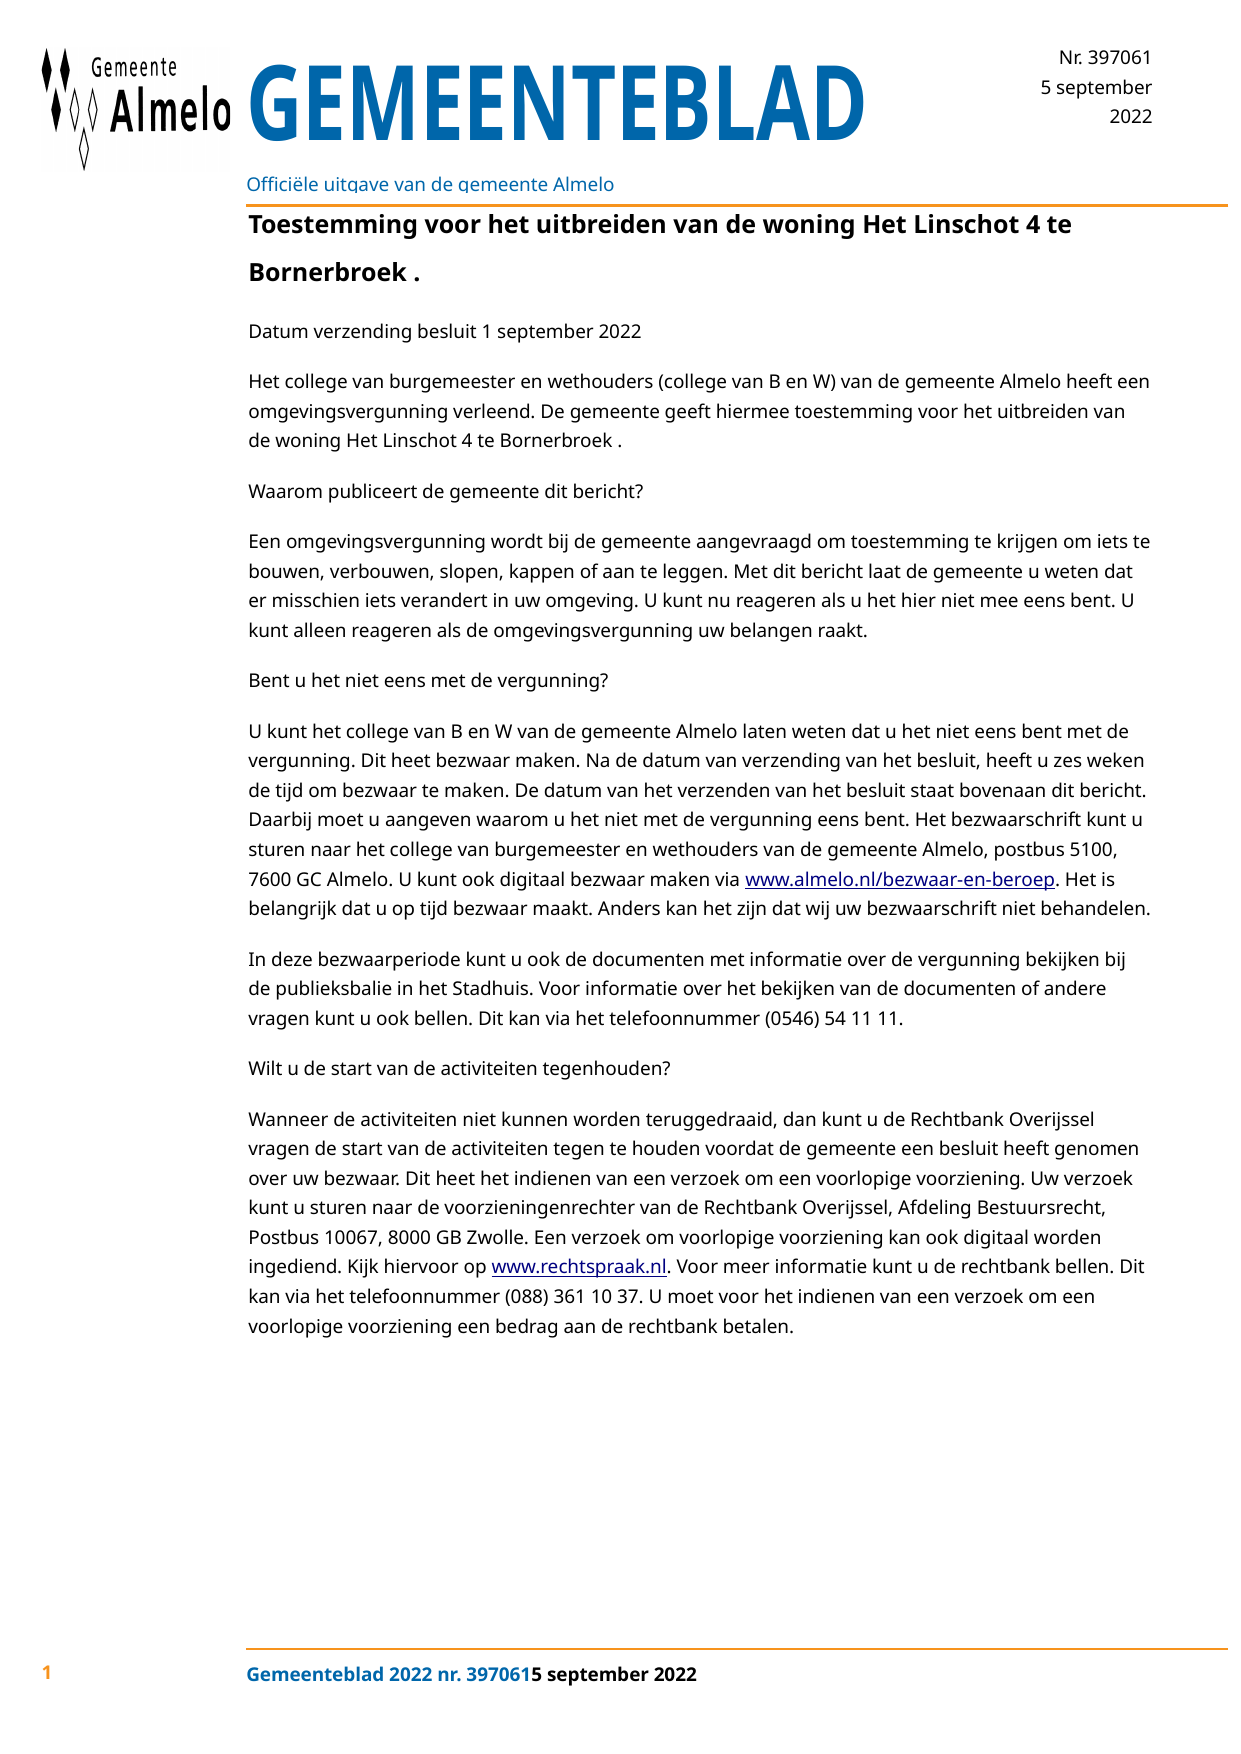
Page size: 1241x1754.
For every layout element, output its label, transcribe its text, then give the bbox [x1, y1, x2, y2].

text Toestemming voor het uitbreiden van de woning Het Linschot 4 te Bornerbroek . [248, 207, 1152, 288]
text In deze bezwaarperiode kunt u ook de documenten met informatie over de vergunning bekijken bij de publieksbalie in het Stadhuis. Voor informatie over het bekijken van de documenten of andere vragen kunt u ook bellen. Dit kan via het telefoonnummer (0546) 54 11 11. [248, 946, 1152, 1031]
text U kunt het college van B en W van de gemeente Almelo laten weten dat u het niet eens bent met de vergunning. Dit heet bezwaar maken. Na de datum van verzending van het besluit, heeft u zes weken de tijd om bezwaar te maken. De datum van het verzenden van het besluit staat bovenaan dit bericht. Daarbij moet u aangeven waarom u het niet met de vergunning eens bent. Het bezwaarschrift kunt u sturen naar het college van burgemeester en wethouders van de gemeente Almelo, postbus 5100, 7600 GC Almelo. U kunt ook digitaal bezwaar maken via www.almelo.nl/bezwaar-en-beroep. Het is belangrijk dat u op tijd bezwaar maakt. Anders kan het zijn dat wij uw bezwaarschrift niet behandelen. [248, 718, 1152, 921]
text Waarom publiceert de gemeente dit bericht? [248, 478, 1152, 504]
picture [41, 47, 231, 172]
text Het college van burgemeester en wethouders (college van B en W) van de gemeente Almelo heeft een omgevingsvergunning verleend. De gemeente geeft hiermee toestemming voor het uitbreiden van de woning Het Linschot 4 te Bornerbroek . [248, 368, 1152, 453]
text Een omgevingsvergunning wordt bij de gemeente aangevraagd om toestemming te krijgen om iets te bouwen, verbouwen, slopen, kappen of aan te leggen. Met dit bericht laat de gemeente u weten dat er misschien iets verandert in uw omgeving. U kunt nu reageren als u het hier niet mee eens bent. U kunt alleen reageren als de omgevingsvergunning uw belangen raakt. [248, 528, 1152, 643]
text Wanneer de activiteiten niet kunnen worden teruggedraaid, dan kunt u de Rechtbank Overijssel vragen de start van de activiteiten tegen te houden voordat de gemeente een besluit heeft genomen over uw bezwaar. Dit heet het indienen van een verzoek om een voorlopige voorziening. Uw verzoek kunt u sturen naar de voorzieningenrechter van de Rechtbank Overijssel, Afdeling Bestuursrecht, Postbus 10067, 8000 GB Zwolle. Een verzoek om voorlopige voorziening kan ook digitaal worden ingediend. Kijk hiervoor op www.rechtspraak.nl. Voor meer informatie kunt u de rechtbank bellen. Dit kan via het telefoonnummer (088) 361 10 37. U moet voor het indienen van een verzoek om een voorlopige voorziening een bedrag aan de rechtbank betalen. [248, 1106, 1152, 1339]
text Datum verzending besluit 1 september 2022 [248, 318, 1152, 344]
text Wilt u de start van de activiteiten tegenhouden? [248, 1055, 1152, 1081]
text Bent u het niet eens met de vergunning? [248, 667, 1152, 693]
